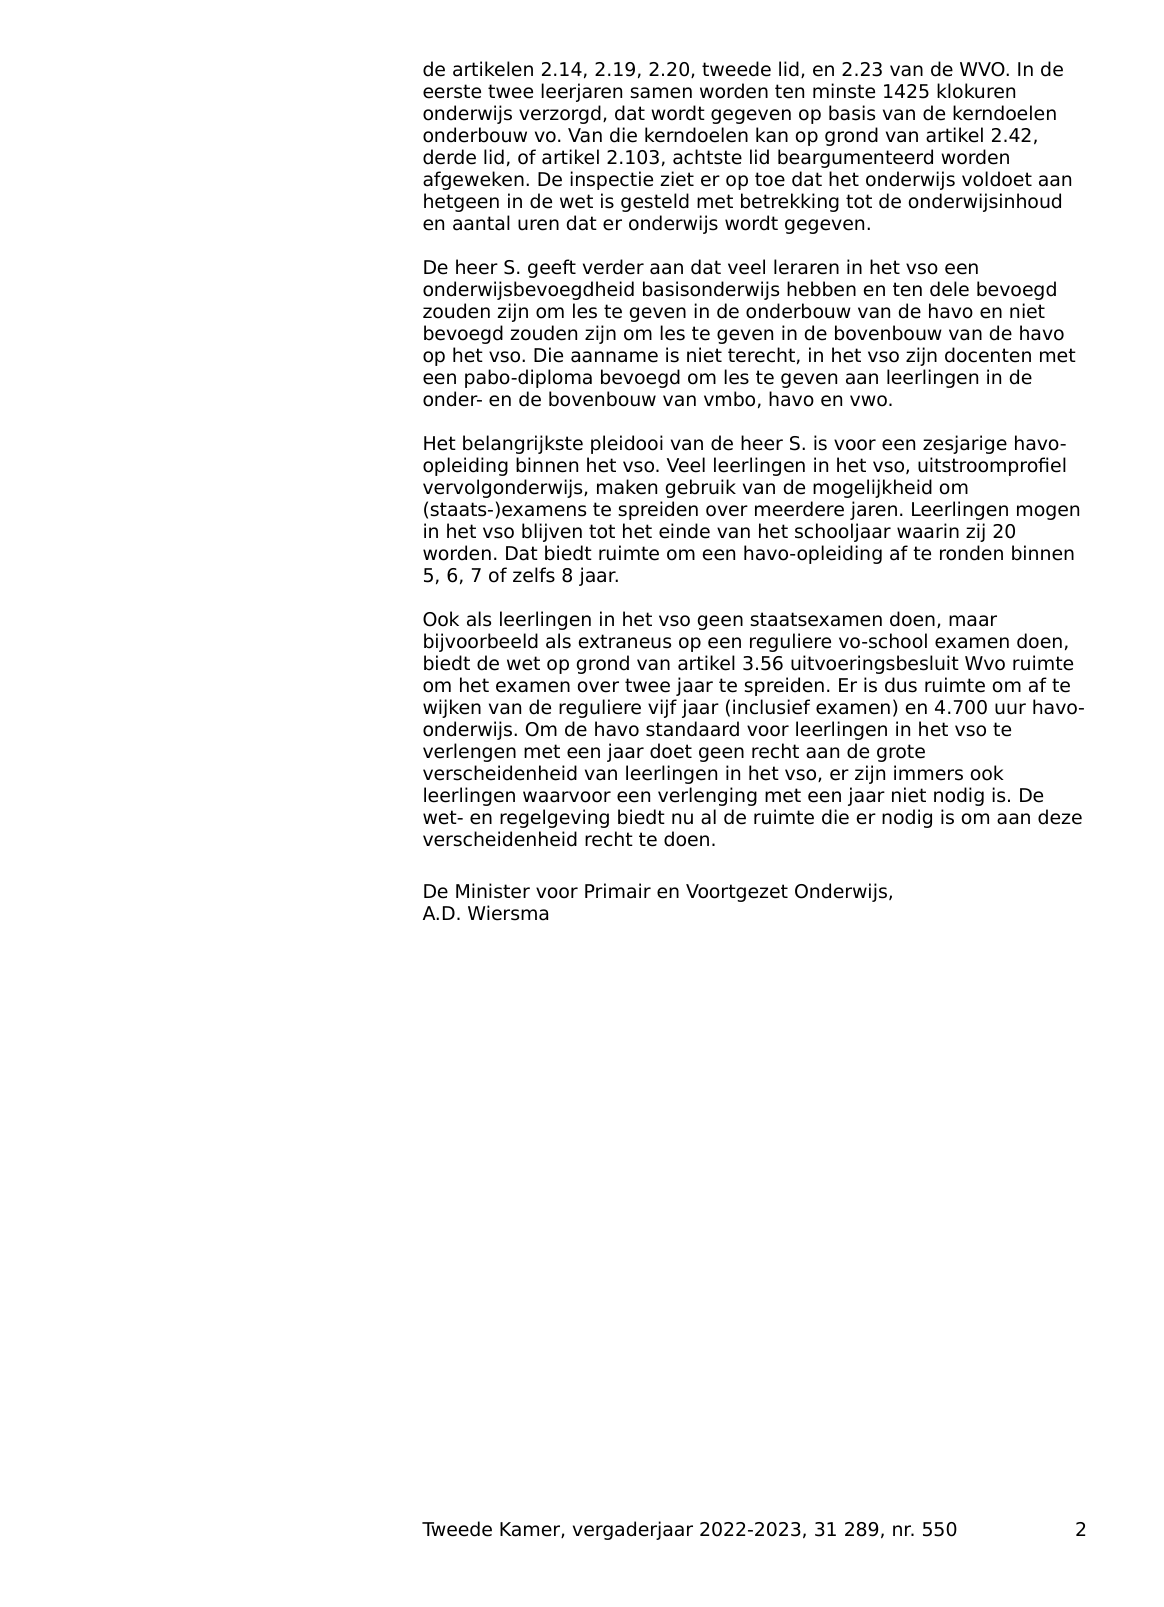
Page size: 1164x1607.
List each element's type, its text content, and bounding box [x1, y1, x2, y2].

text De heer S. geeft verder aan dat veel leraren in het vso een onderwijsbevoegdheid basisonderwijs hebben en ten dele bevoegd zouden zijn om les te geven in de onderbouw van de havo en niet bevoegd zouden zijn om les te geven in de bovenbouw van de havo op het vso. Die aanname is niet terecht, in het vso zijn docenten met een pabo-diploma bevoegd om les te geven aan leerlingen in de onder- en de bovenbouw van vmbo, havo en vwo. [422, 257, 1087, 411]
text Ook als leerlingen in het vso geen staatsexamen doen, maar bijvoorbeeld als extraneus op een reguliere vo-school examen doen, biedt de wet op grond van artikel 3.56 uitvoeringsbesluit Wvo ruimte om het examen over twee jaar te spreiden. Er is dus ruimte om af te wijken van de reguliere vijf jaar (inclusief examen) en 4.700 uur havo-onderwijs. Om de havo standaard voor leerlingen in het vso te verlengen met een jaar doet geen recht aan de grote verscheidenheid van leerlingen in het vso, er zijn immers ook leerlingen waarvoor een verlenging met een jaar niet nodig is. De wet- en regelgeving biedt nu al de ruimte die er nodig is om aan deze verscheidenheid recht te doen. [422, 609, 1087, 851]
text De Minister voor Primair en Voortgezet Onderwijs, A.D. Wiersma [422, 881, 1087, 925]
text Het belangrijkste pleidooi van de heer S. is voor een zesjarige havo-opleiding binnen het vso. Veel leerlingen in het vso, uitstroomprofiel vervolgonderwijs, maken gebruik van de mogelijkheid om (staats-)examens te spreiden over meerdere jaren. Leerlingen mogen in het vso blijven tot het einde van het schooljaar waarin zij 20 worden. Dat biedt ruimte om een havo-opleiding af te ronden binnen 5, 6, 7 of zelfs 8 jaar. [422, 433, 1087, 587]
text de artikelen 2.14, 2.19, 2.20, tweede lid, en 2.23 van de WVO. In de eerste twee leerjaren samen worden ten minste 1425 klokuren onderwijs verzorgd, dat wordt gegeven op basis van de kerndoelen onderbouw vo. Van die kerndoelen kan op grond van artikel 2.42, derde lid, of artikel 2.103, achtste lid beargumenteerd worden afgeweken. De inspectie ziet er op toe dat het onderwijs voldoet aan hetgeen in de wet is gesteld met betrekking tot de onderwijsinhoud en aantal uren dat er onderwijs wordt gegeven. [422, 59, 1087, 235]
